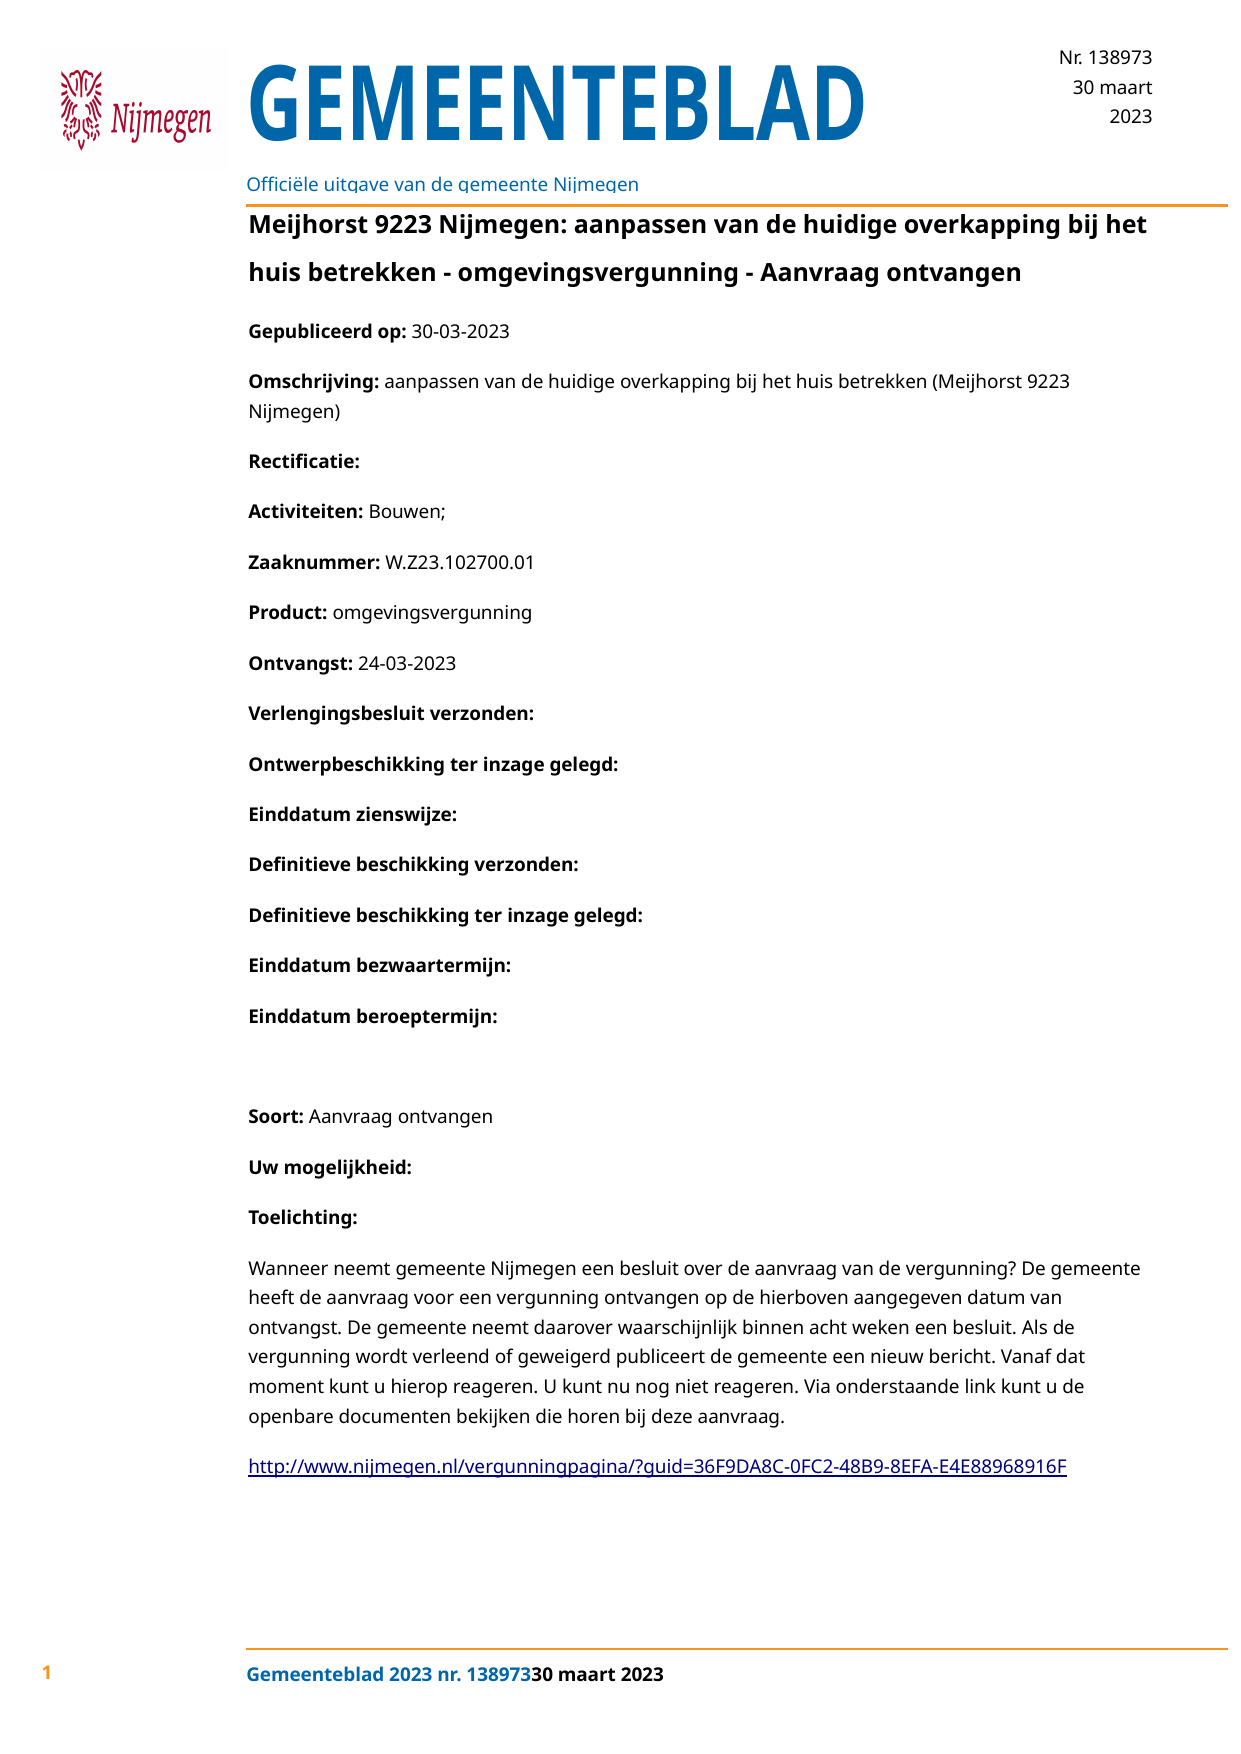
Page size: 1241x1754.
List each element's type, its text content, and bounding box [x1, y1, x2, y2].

text Meijhorst 9223 Nijmegen: aanpassen van de huidige overkapping bij het huis betrekken - omgevingsvergunning - Aanvraag ontvangen [248, 207, 1152, 288]
text Gepubliceerd op: 30-03-2023 [248, 318, 1152, 344]
text Zaaknummer: W.Z23.102700.01 [248, 549, 1152, 575]
text Toelichting: [248, 1204, 1152, 1230]
text Verlengingsbesluit verzonden: [248, 700, 1152, 726]
text Einddatum bezwaartermijn: [248, 952, 1152, 978]
text Ontwerpbeschikking ter inzage gelegd: [248, 751, 1152, 777]
picture [41, 47, 231, 172]
text Activiteiten: Bouwen; [248, 499, 1152, 524]
text Product: omgevingsvergunning [248, 599, 1152, 625]
text Omschrijving: aanpassen van de huidige overkapping bij het huis betrekken (Meijhorst 9223 Nijmegen) [248, 368, 1152, 424]
text Soort: Aanvraag ontvangen [248, 1104, 1152, 1129]
text Einddatum beroeptermijn: [248, 1003, 1152, 1029]
text Einddatum zienswijze: [248, 801, 1152, 827]
text Wanneer neemt gemeente Nijmegen een besluit over de aanvraag van de vergunning? De gemeente heeft de aanvraag voor een vergunning ontvangen op de hierboven aangegeven datum van ontvangst. De gemeente neemt daarover waarschijnlijk binnen acht weken een besluit. Als de vergunning wordt verleend of geweigerd publiceert de gemeente een nieuw bericht. Vanaf dat moment kunt u hierop reageren. U kunt nu nog niet reageren. Via onderstaande link kunt u de openbare documenten bekijken die horen bij deze aanvraag. [248, 1255, 1152, 1429]
text Definitieve beschikking ter inzage gelegd: [248, 902, 1152, 928]
text Uw mogelijkheid: [248, 1154, 1152, 1180]
text Rectificatie: [248, 448, 1152, 474]
text Definitieve beschikking verzonden: [248, 852, 1152, 877]
text http://www.nijmegen.nl/vergunningpagina/?guid=36F9DA8C-0FC2-48B9-8EFA-E4E88968916F [248, 1453, 1152, 1479]
text Ontvangst: 24-03-2023 [248, 650, 1152, 676]
